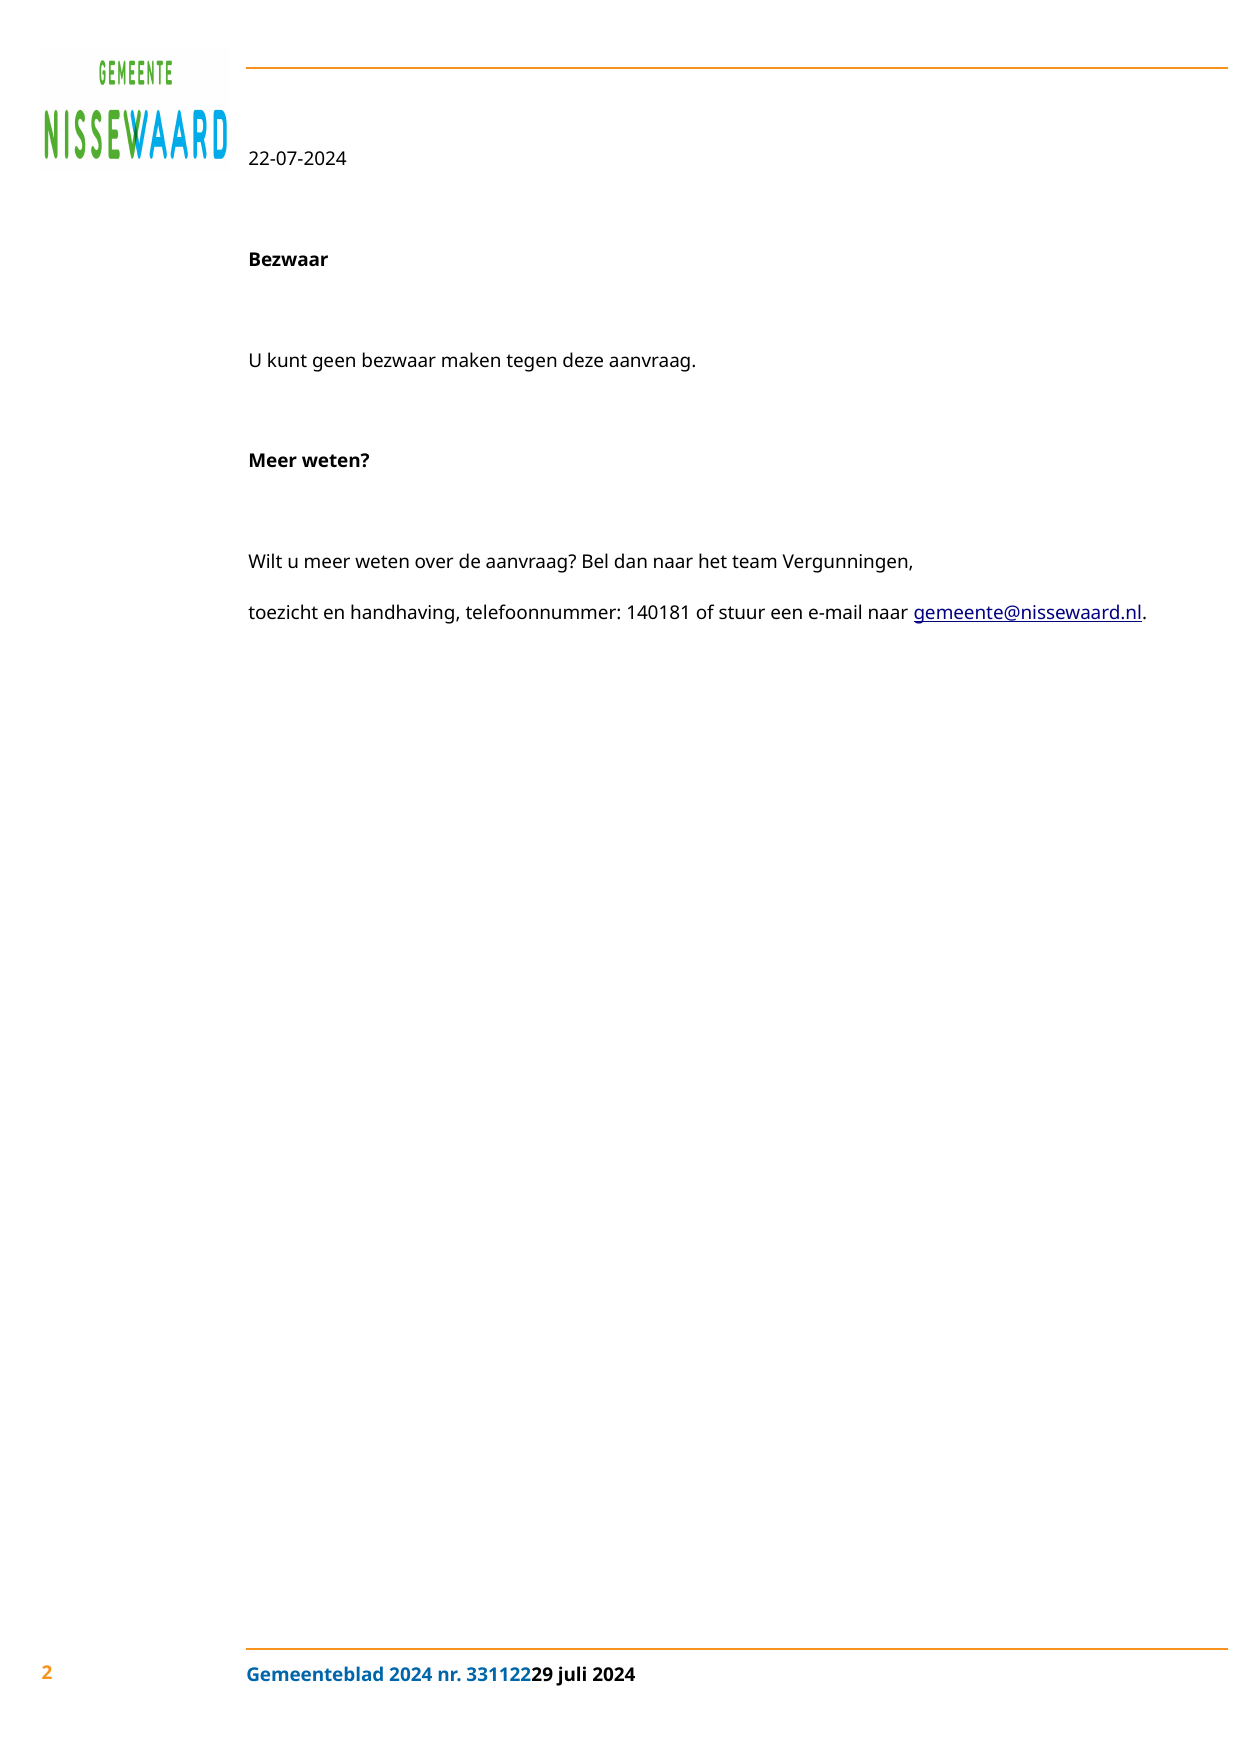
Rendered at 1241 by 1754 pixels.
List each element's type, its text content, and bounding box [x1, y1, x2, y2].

text U kunt geen bezwaar maken tegen deze aanvraag. [248, 347, 1152, 373]
text toezicht en handhaving, telefoonnummer: 140181 of stuur een e-mail naar gemeente@nissewaard.nl. [248, 599, 1152, 625]
text Meer weten? [248, 448, 1152, 473]
picture [41, 47, 231, 172]
text Wilt u meer weten over de aanvraag? Bel dan naar het team Vergunningen, [248, 548, 1152, 574]
text Bezwaar [248, 246, 1152, 272]
text 22-07-2024 [248, 145, 1152, 171]
